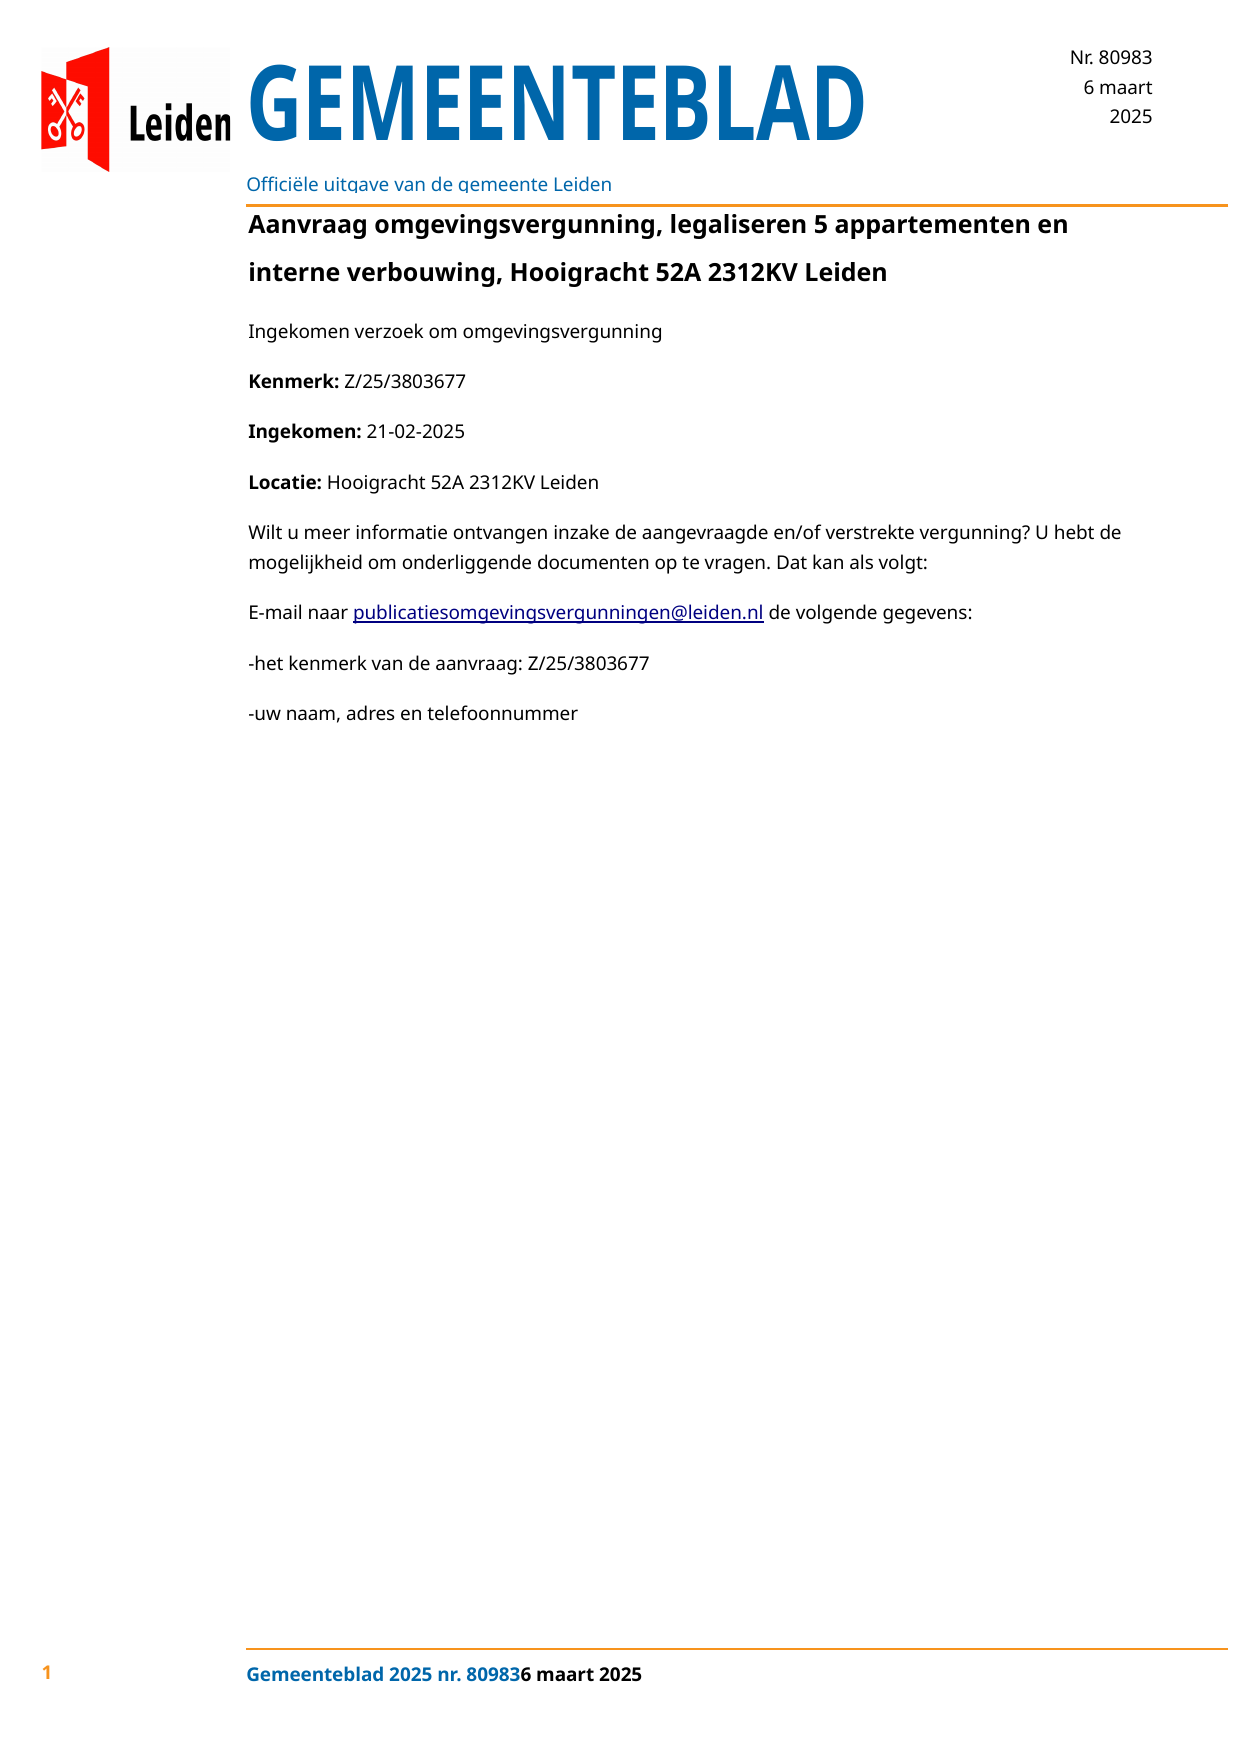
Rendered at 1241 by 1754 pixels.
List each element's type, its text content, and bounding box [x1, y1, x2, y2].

text -uw naam, adres en telefoonnummer [248, 700, 1152, 726]
text -het kenmerk van de aanvraag: Z/25/3803677 [248, 650, 1152, 676]
text Ingekomen: 21-02-2025 [248, 419, 1152, 444]
text Wilt u meer informatie ontvangen inzake de aangevraagde en/of verstrekte vergunning? U hebt de mogelijkheid om onderliggende documenten op te vragen. Dat kan als volgt: [248, 519, 1152, 575]
picture [41, 47, 231, 172]
text Ingekomen verzoek om omgevingsvergunning [248, 318, 1152, 344]
text Kenmerk: Z/25/3803677 [248, 368, 1152, 394]
text Aanvraag omgevingsvergunning, legaliseren 5 appartementen en interne verbouwing, Hooigracht 52A 2312KV Leiden [248, 207, 1152, 288]
text E-mail naar publicatiesomgevingsvergunningen@leiden.nl de volgende gegevens: [248, 599, 1152, 625]
text Locatie: Hooigracht 52A 2312KV Leiden [248, 469, 1152, 495]
